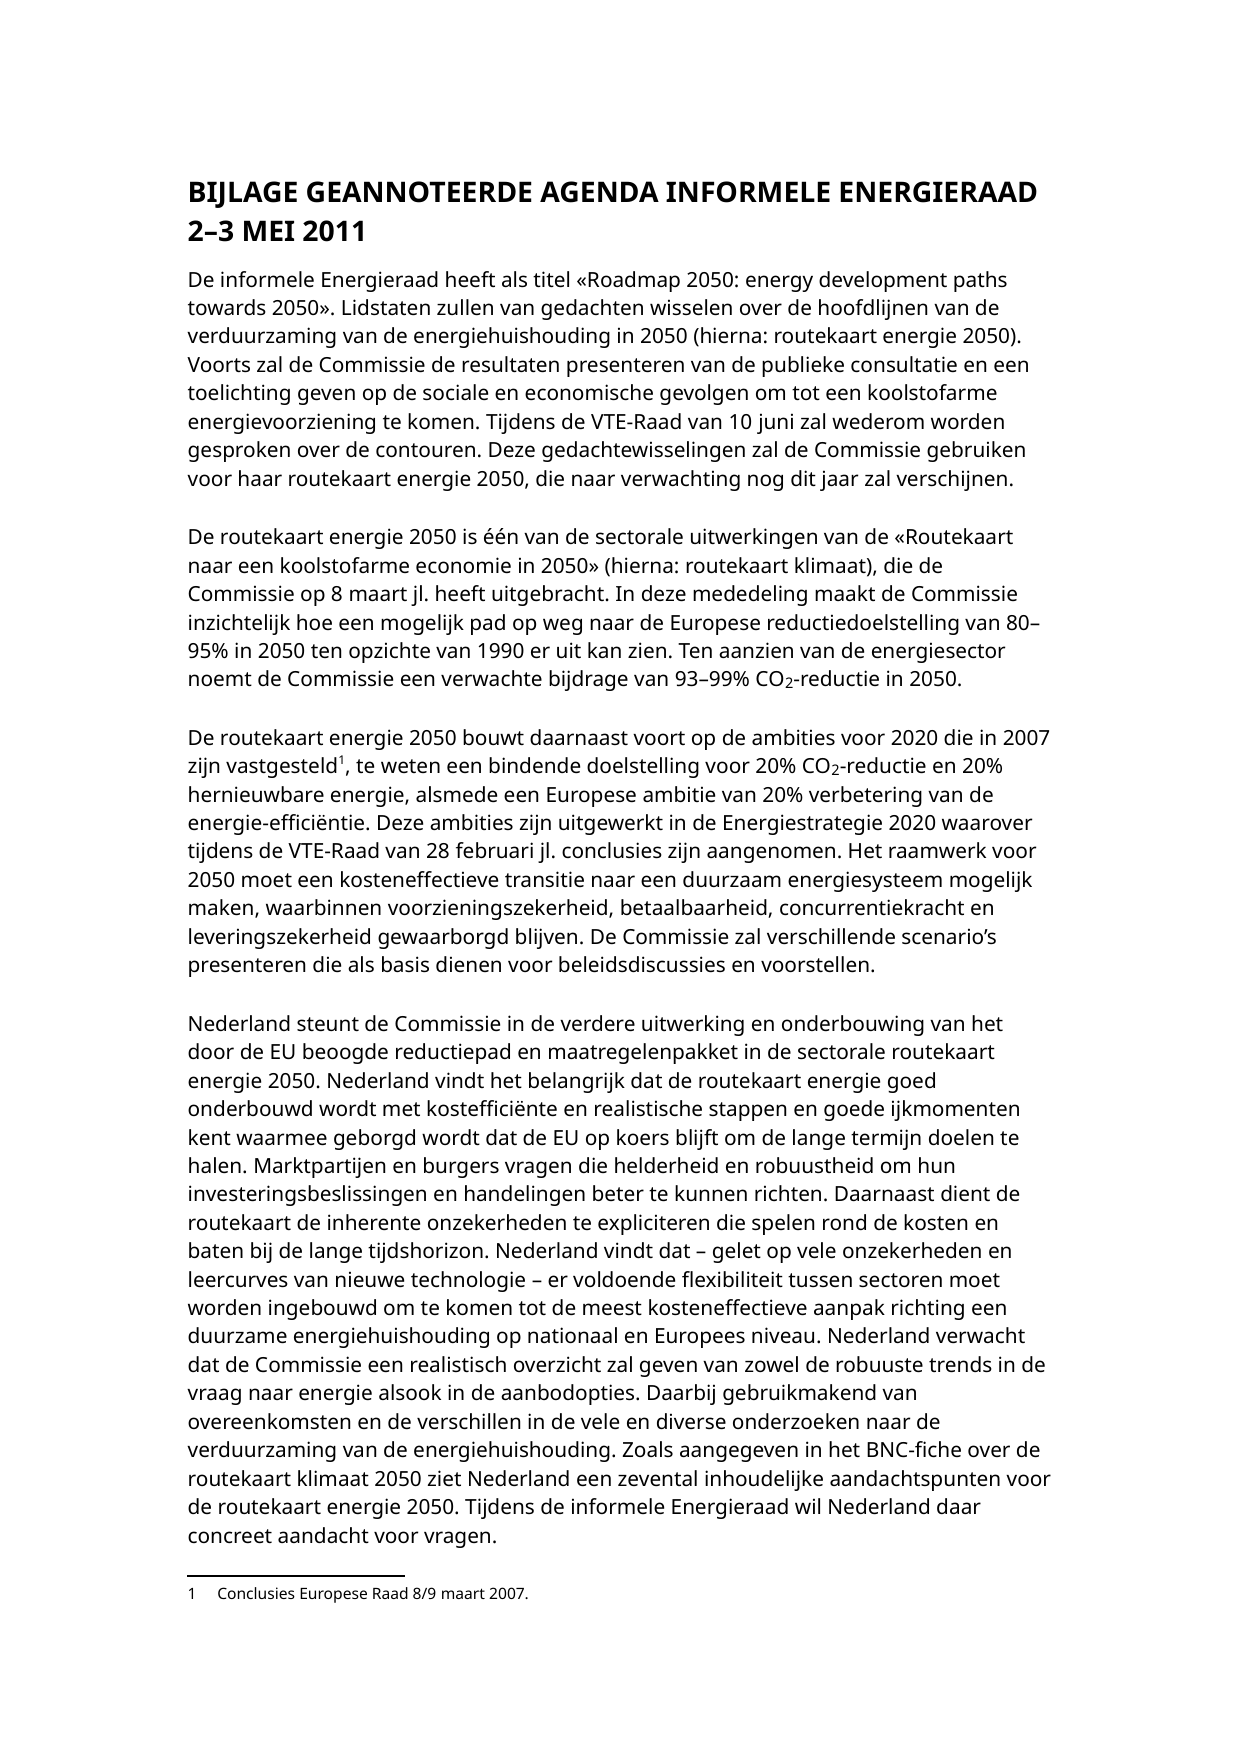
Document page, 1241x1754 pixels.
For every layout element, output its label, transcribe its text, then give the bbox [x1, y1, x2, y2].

text De routekaart energie 2050 is één van de sectorale uitwerkingen van de «Routekaart naar een koolstofarme economie in 2050» (hierna: routekaart klimaat), die de Commissie op 8 maart jl. heeft uitgebracht. In deze mededeling maakt de Commissie inzichtelijk hoe een mogelijk pad op weg naar de Europese reductiedoelstelling van 80–95% in 2050 ten opzichte van 1990 er uit kan zien. Ten aanzien van de energiesector noemt de Commissie een verwachte bijdrage van 93–99% CO2-reductie in 2050. [187, 522, 1053, 693]
subtitle BIJLAGE GEANNOTEERDE AGENDA INFORMELE ENERGIERAAD 2–3 MEI 2011 [187, 172, 1053, 250]
text De routekaart energie 2050 bouwt daarnaast voort op de ambities voor 2020 die in 2007 zijn vastgesteld, te weten een bindende doelstelling voor 20% CO2-reductie en 20% hernieuwbare energie, alsmede een Europese ambitie van 20% verbetering van de energie-efficiëntie. Deze ambities zijn uitgewerkt in de Energiestrategie 2020 waarover tijdens de VTE-Raad van 28 februari jl. conclusies zijn aangenomen. Het raamwerk voor 2050 moet een kosteneffectieve transitie naar een duurzaam energiesysteem mogelijk maken, waarbinnen voorzieningszekerheid, betaalbaarheid, concurrentiekracht en leveringszekerheid gewaarborgd blijven. De Commissie zal verschillende scenario’s presenteren die als basis dienen voor beleidsdiscussies en voorstellen. [187, 723, 1053, 979]
text Conclusies Europese Raad 8/9 maart 2007. [187, 1575, 1053, 1604]
text De informele Energieraad heeft als titel «Roadmap 2050: energy development paths towards 2050». Lidstaten zullen van gedachten wisselen over de hoofdlijnen van de verduurzaming van de energiehuishouding in 2050 (hierna: routekaart energie 2050). Voorts zal de Commissie de resultaten presenteren van de publieke consultatie en een toelichting geven op de sociale en economische gevolgen om tot een koolstofarme energievoorziening te komen. Tijdens de VTE-Raad van 10 juni zal wederom worden gesproken over de contouren. Deze gedachtewisselingen zal de Commissie gebruiken voor haar routekaart energie 2050, die naar verwachting nog dit jaar zal verschijnen. [187, 265, 1053, 492]
text Nederland steunt de Commissie in de verdere uitwerking en onderbouwing van het door de EU beoogde reductiepad en maatregelenpakket in de sectorale routekaart energie 2050. Nederland vindt het belangrijk dat de routekaart energie goed onderbouwd wordt met kostefficiënte en realistische stappen en goede ijkmomenten kent waarmee geborgd wordt dat de EU op koers blijft om de lange termijn doelen te halen. Marktpartijen en burgers vragen die helderheid en robuustheid om hun investeringsbeslissingen en handelingen beter te kunnen richten. Daarnaast dient de routekaart de inherente onzekerheden te expliciteren die spelen rond de kosten en baten bij de lange tijdshorizon. Nederland vindt dat – gelet op vele onzekerheden en leercurves van nieuwe technologie – er voldoende flexibiliteit tussen sectoren moet worden ingebouwd om te komen tot de meest kosteneffectieve aanpak richting een duurzame energiehuishouding op nationaal en Europees niveau. Nederland verwacht dat de Commissie een realistisch overzicht zal geven van zowel de robuuste trends in de vraag naar energie alsook in de aanbodopties. Daarbij gebruikmakend van overeenkomsten en de verschillen in de vele en diverse onderzoeken naar de verduurzaming van de energiehuishouding. Zoals aangegeven in het BNC-fiche over de routekaart klimaat 2050 ziet Nederland een zevental inhoudelijke aandachtspunten voor de routekaart energie 2050. Tijdens de informele Energieraad wil Nederland daar concreet aandacht voor vragen. [187, 1009, 1053, 1549]
